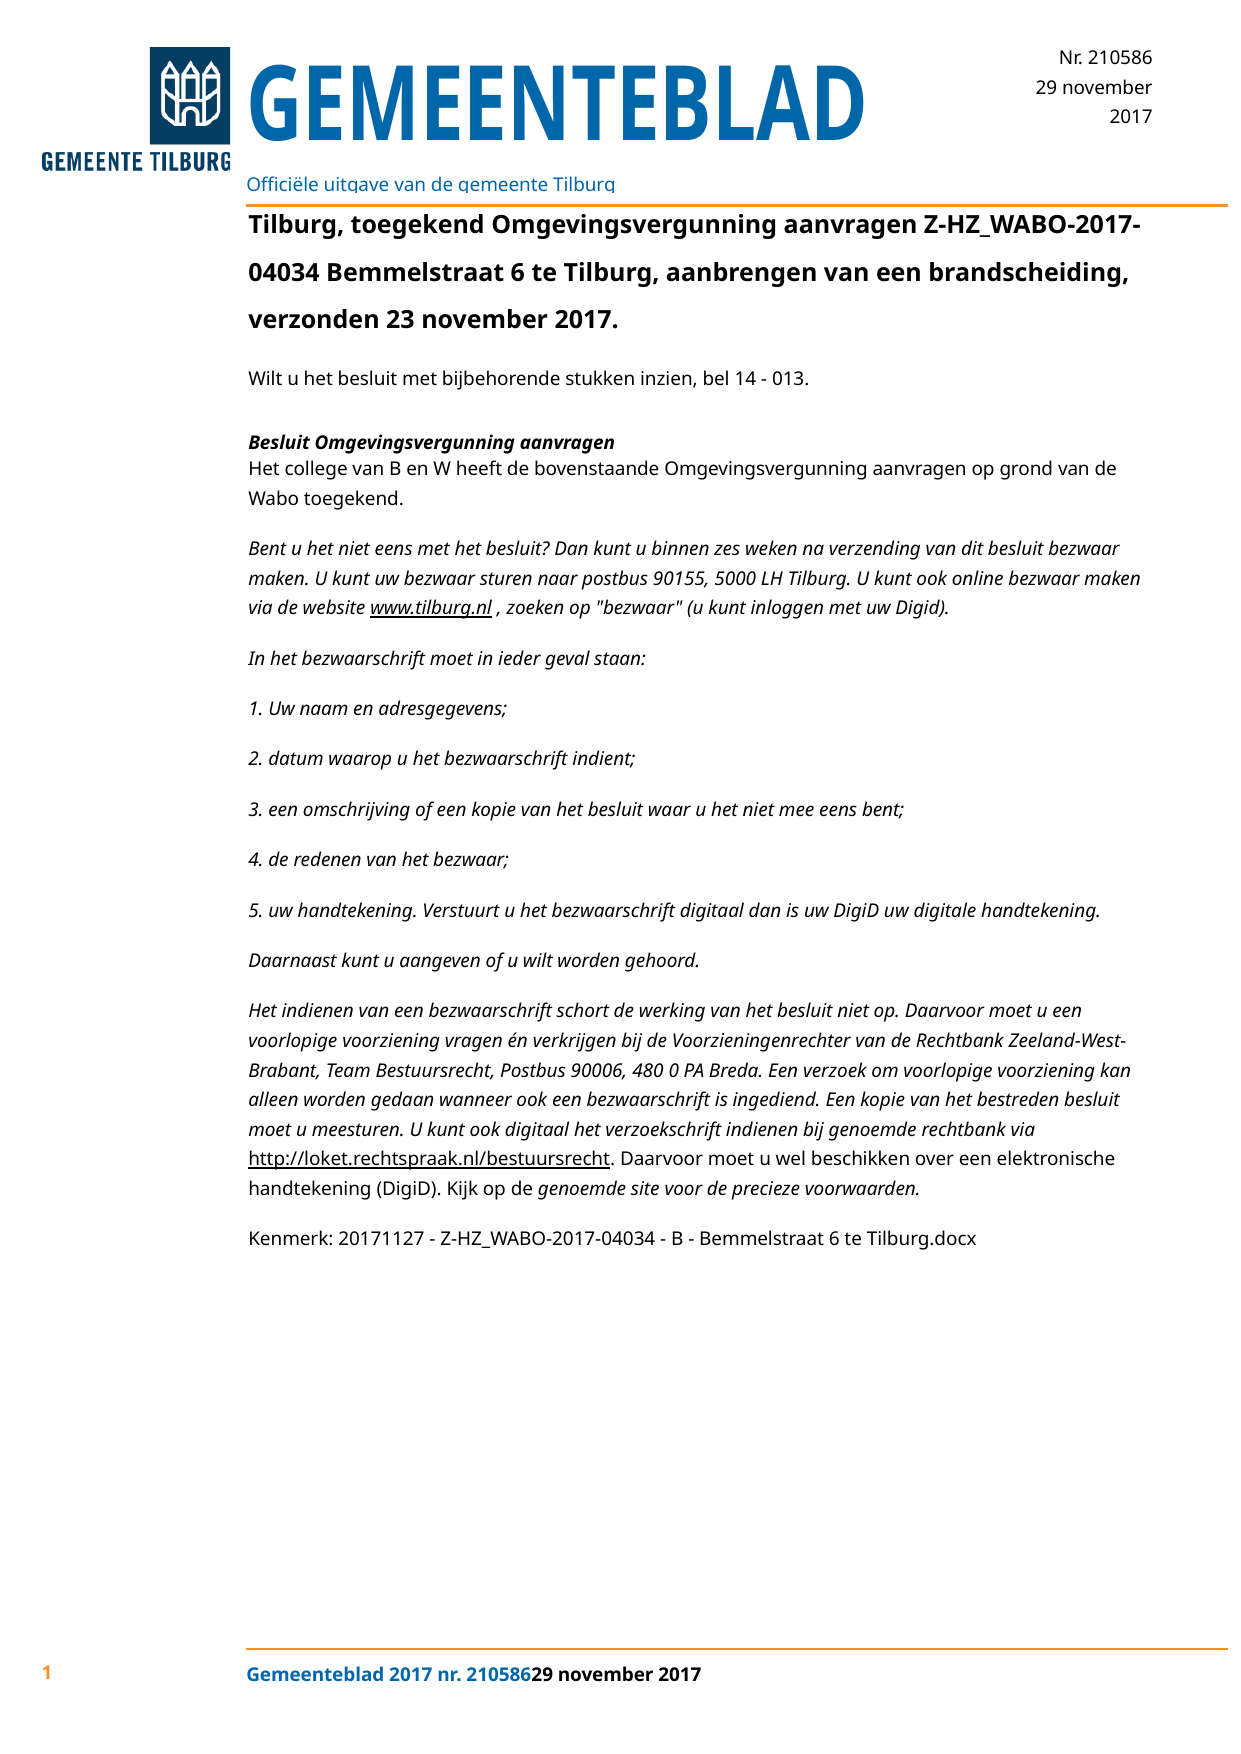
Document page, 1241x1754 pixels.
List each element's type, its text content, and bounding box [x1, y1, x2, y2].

picture [41, 47, 231, 172]
text In het bezwaarschrift moet in ieder geval staan: [248, 645, 1152, 671]
text 5. uw handtekening. Verstuurt u het bezwaarschrift digitaal dan is uw DigiD uw digitale handtekening. [248, 897, 1152, 923]
text Wilt u het besluit met bijbehorende stukken inzien, bel 14 - 013. [248, 366, 1152, 391]
text Daarnaast kunt u aangeven of u wilt worden gehoord. [248, 947, 1152, 973]
text Bent u het niet eens met het besluit? Dan kunt u binnen zes weken na verzending van dit besluit bezwaar maken. U kunt uw bezwaar sturen naar postbus 90155, 5000 LH Tilburg. U kunt ook online bezwaar maken via de website www.tilburg.nl , zoeken op "bezwaar" (u kunt inloggen met uw Digid). [248, 535, 1152, 620]
text Besluit Omgevingsvergunning aanvragen [248, 429, 1152, 455]
text Tilburg, toegekend Omgevingsvergunning aanvragen Z-HZ_WABO-2017-04034 Bemmelstraat 6 te Tilburg, aanbrengen van een brandscheiding, verzonden 23 november 2017. [248, 207, 1152, 336]
text 4. de redenen van het bezwaar; [248, 846, 1152, 872]
text 3. een omschrijving of een kopie van het besluit waar u het niet mee eens bent; [248, 796, 1152, 822]
text 1. Uw naam en adresgegevens; [248, 695, 1152, 721]
text Kenmerk: 20171127 - Z-HZ_WABO-2017-04034 - B - Bemmelstraat 6 te Tilburg.docx [248, 1226, 1152, 1251]
text 2. datum waarop u het bezwaarschrift indient; [248, 746, 1152, 771]
text Het indienen van een bezwaarschrift schort de werking van het besluit niet op. Daarvoor moet u een voorlopige voorziening vragen én verkrijgen bij de Voorzieningenrechter van de Rechtbank Zeeland-West-Brabant, Team Bestuursrecht, Postbus 90006, 480 0 PA Breda. Een verzoek om voorlopige voorziening kan alleen worden gedaan wanneer ook een bezwaarschrift is ingediend. Een kopie van het bestreden besluit moet u meesturen. U kunt ook digitaal het verzoekschrift indienen bij genoemde rechtbank via http://loket.rechtspraak.nl/bestuursrecht. Daarvoor moet u wel beschikken over een elektronische handtekening (DigiD). Kijk op de genoemde site voor de precieze voorwaarden. [248, 998, 1152, 1201]
text Het college van B en W heeft de bovenstaande Omgevingsvergunning aanvragen op grond van de Wabo toegekend. [248, 455, 1152, 511]
